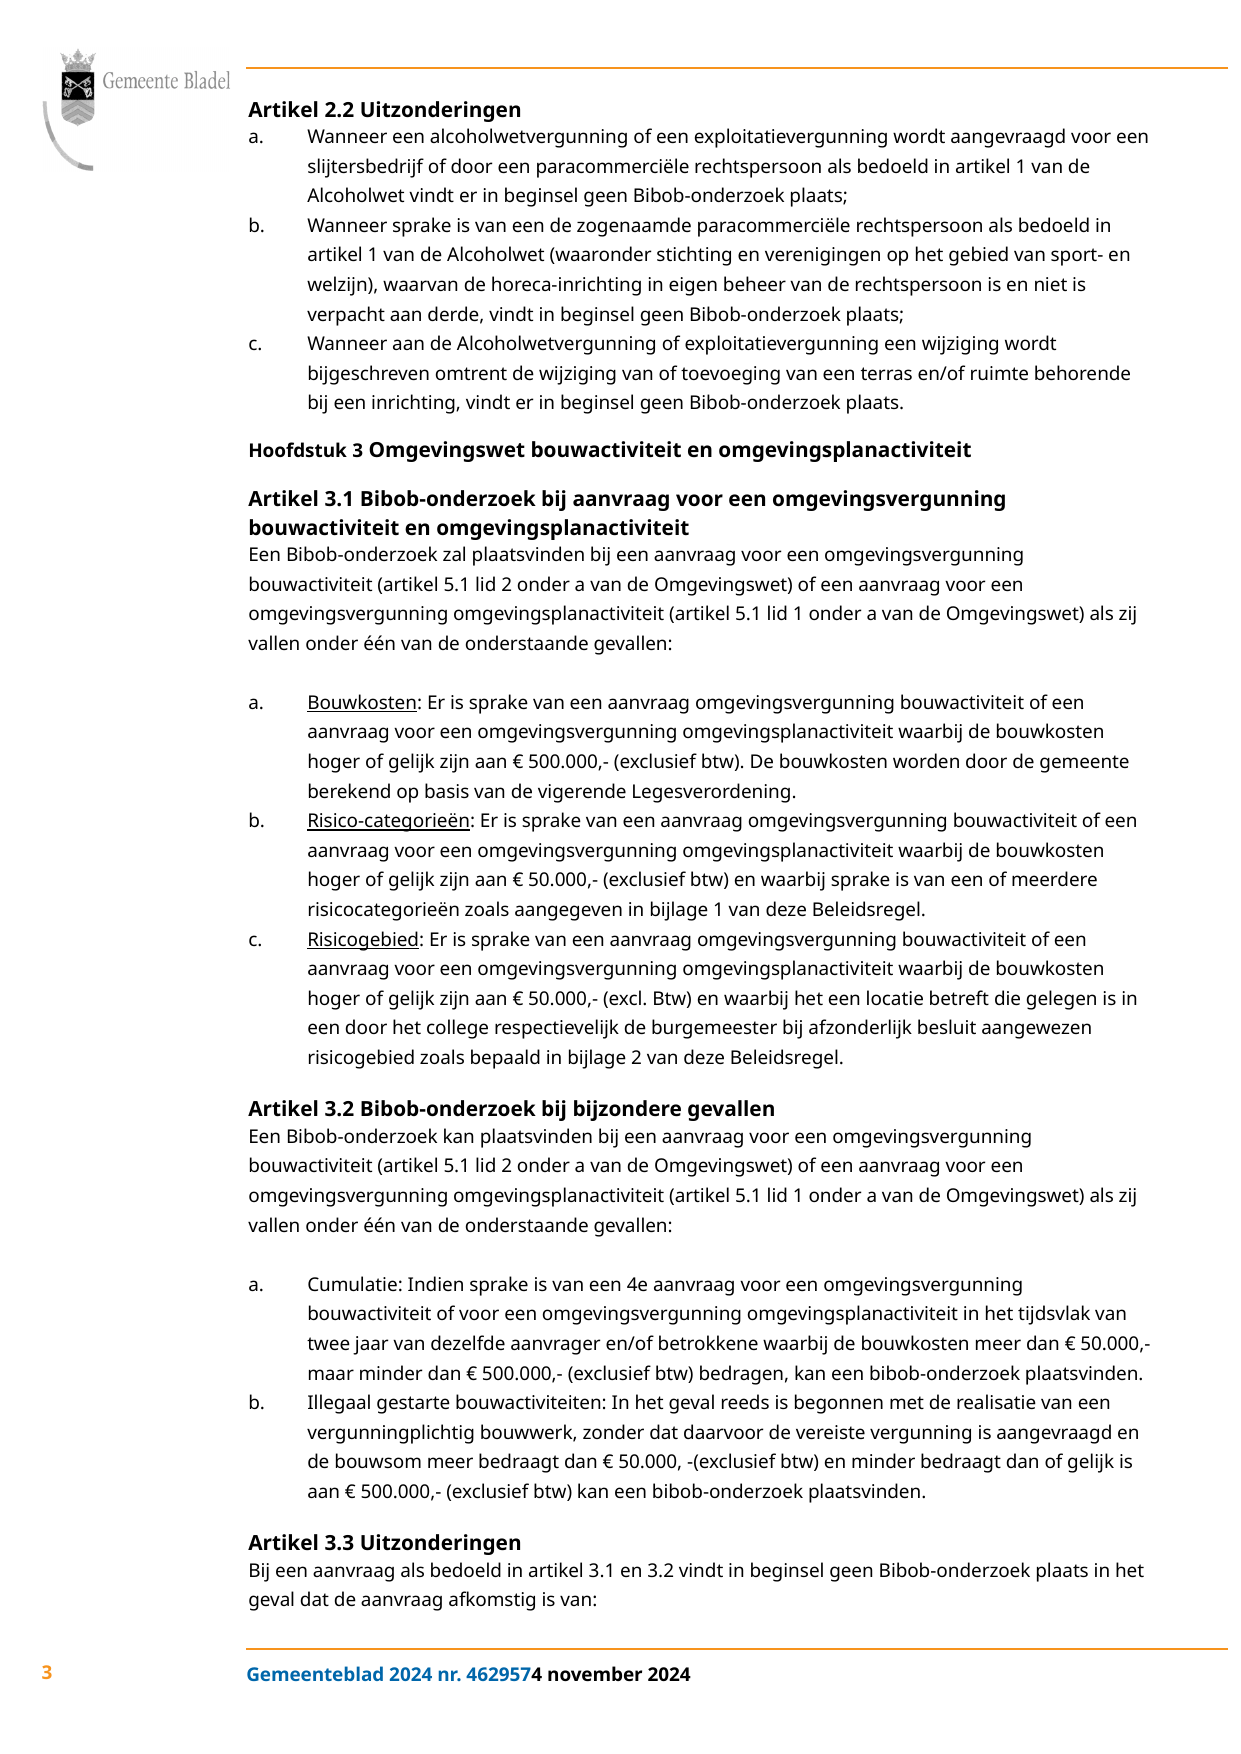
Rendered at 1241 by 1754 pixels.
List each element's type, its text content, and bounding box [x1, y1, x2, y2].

text Hoofdstuk 3 Omgevingswet bouwactiviteit en omgevingsplanactiviteit [248, 435, 1152, 463]
list Wanneer sprake is van een de zogenaamde paracommerciële rechtspersoon als bedoeld in artikel 1 van de Alcoholwet (waaronder stichting en verenigingen op het gebied van sport- en welzijn), waarvan de horeca-inrichting in eigen beheer van de rechtspersoon is en niet is verpacht aan derde, vindt in beginsel geen Bibob-onderzoek plaats; [248, 212, 1152, 326]
text Artikel 2.2 Uitzonderingen [248, 95, 1152, 123]
text Een Bibob-onderzoek kan plaatsvinden bij een aanvraag voor een omgevingsvergunning bouwactiviteit (artikel 5.1 lid 2 onder a van de Omgevingswet) of een aanvraag voor een omgevingsvergunning omgevingsplanactiviteit (artikel 5.1 lid 1 onder a van de Omgevingswet) als zij vallen onder één van de onderstaande gevallen: [248, 1123, 1152, 1237]
text Artikel 3.1 Bibob-onderzoek bij aanvraag voor een omgevingsvergunning bouwactiviteit en omgevingsplanactiviteit [248, 484, 1152, 541]
text Bij een aanvraag als bedoeld in artikel 3.1 en 3.2 vindt in beginsel geen Bibob-onderzoek plaats in het geval dat de aanvraag afkomstig is van: [248, 1557, 1152, 1612]
list Cumulatie: Indien sprake is van een 4e aanvraag voor een omgevingsvergunning bouwactiviteit of voor een omgevingsvergunning omgevingsplanactiviteit in het tijdsvlak van twee jaar van dezelfde aanvrager en/of betrokkene waarbij de bouwkosten meer dan € 50.000,- maar minder dan € 500.000,- (exclusief btw) bedragen, kan een bibob-onderzoek plaatsvinden. [248, 1271, 1152, 1385]
list Risicogebied: Er is sprake van een aanvraag omgevingsvergunning bouwactiviteit of een aanvraag voor een omgevingsvergunning omgevingsplanactiviteit waarbij de bouwkosten hoger of gelijk zijn aan € 50.000,- (excl. Btw) en waarbij het een locatie betreft die gelegen is in een door het college respectievelijk de burgemeester bij afzonderlijk besluit aangewezen risicogebied zoals bepaald in bijlage 2 van deze Beleidsregel. [248, 926, 1152, 1070]
text Artikel 3.3 Uitzonderingen [248, 1528, 1152, 1557]
list Bouwkosten: Er is sprake van een aanvraag omgevingsvergunning bouwactiviteit of een aanvraag voor een omgevingsvergunning omgevingsplanactiviteit waarbij de bouwkosten hoger of gelijk zijn aan € 500.000,- (exclusief btw). De bouwkosten worden door de gemeente berekend op basis van de vigerende Legesverordening. [248, 689, 1152, 804]
text Een Bibob-onderzoek zal plaatsvinden bij een aanvraag voor een omgevingsvergunning bouwactiviteit (artikel 5.1 lid 2 onder a van de Omgevingswet) of een aanvraag voor een omgevingsvergunning omgevingsplanactiviteit (artikel 5.1 lid 1 onder a van de Omgevingswet) als zij vallen onder één van de onderstaande gevallen: [248, 541, 1152, 656]
picture [41, 47, 231, 172]
list Illegaal gestarte bouwactiviteiten: In het geval reeds is begonnen met de realisatie van een vergunningplichtig bouwwerk, zonder dat daarvoor de vereiste vergunning is aangevraagd en de bouwsom meer bedraagt dan € 50.000, -(exclusief btw) en minder bedraagt dan of gelijk is aan € 500.000,- (exclusief btw) kan een bibob-onderzoek plaatsvinden. [248, 1389, 1152, 1504]
list Risico-categorieën: Er is sprake van een aanvraag omgevingsvergunning bouwactiviteit of een aanvraag voor een omgevingsvergunning omgevingsplanactiviteit waarbij de bouwkosten hoger of gelijk zijn aan € 50.000,- (exclusief btw) en waarbij sprake is van een of meerdere risicocategorieën zoals aangegeven in bijlage 1 van deze Beleidsregel. [248, 807, 1152, 922]
text Artikel 3.2 Bibob-onderzoek bij bijzondere gevallen [248, 1094, 1152, 1123]
list Wanneer aan de Alcoholwetvergunning of exploitatievergunning een wijziging wordt bijgeschreven omtrent de wijziging van of toevoeging van een terras en/of ruimte behorende bij een inrichting, vindt er in beginsel geen Bibob-onderzoek plaats. [248, 330, 1152, 415]
list Wanneer een alcoholwetvergunning of een exploitatievergunning wordt aangevraagd voor een slijtersbedrijf of door een paracommerciële rechtspersoon als bedoeld in artikel 1 van de Alcoholwet vindt er in beginsel geen Bibob-onderzoek plaats; [248, 123, 1152, 208]
